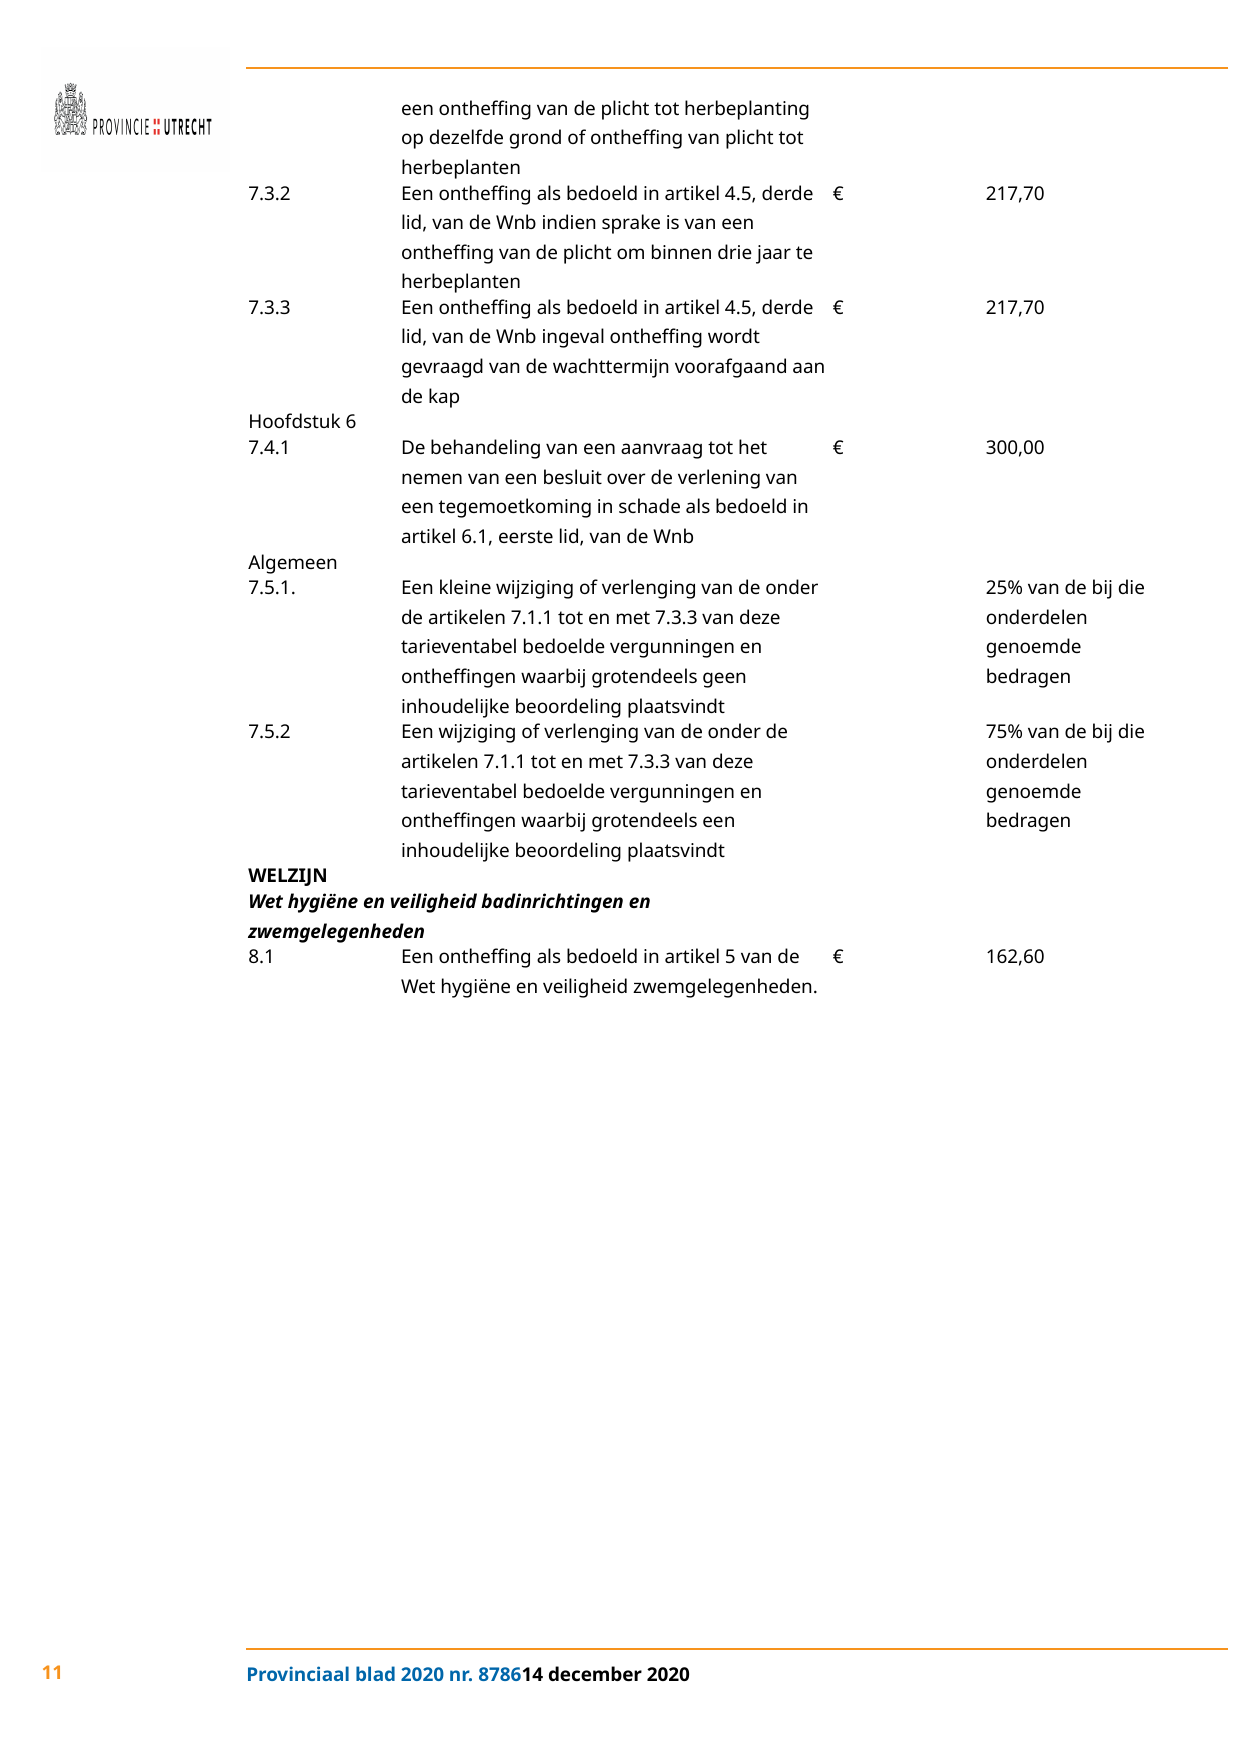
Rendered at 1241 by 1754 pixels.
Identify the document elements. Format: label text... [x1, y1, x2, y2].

table_cell [833, 719, 986, 863]
table_cell 7.5.1. [248, 575, 401, 719]
table_cell Een ontheffing als bedoeld in artikel 5 van de Wet hygiëne en veiligheid zwemgelegenheden. [401, 944, 833, 999]
table_cell Een wijziging of verlenging van de onder de artikelen 7.1.1 tot en met 7.3.3 van deze tarieventabel bedoelde vergunningen en ontheffingen waarbij grotendeels een inhoudelijke beoordeling plaatsvindt [401, 719, 833, 863]
table_cell 8.1 [248, 944, 401, 999]
table_cell [833, 409, 986, 434]
table_cell [986, 409, 1152, 434]
table_cell [248, 95, 401, 180]
table_cell Een ontheffing als bedoeld in artikel 4.5, derde lid, van de Wnb indien sprake is van een ontheffing van de plicht om binnen drie jaar te herbeplanten [401, 180, 833, 294]
table_cell 217,70 [986, 180, 1152, 294]
table_cell € [833, 180, 986, 294]
table_cell € [833, 434, 986, 549]
table_cell Wet hygiëne en veiligheid badinrichtingen en zwemgelegenheden [248, 889, 833, 944]
table_cell Een ontheffing als bedoeld in artikel 4.5, derde lid, van de Wnb ingeval ontheffing wordt gevraagd van de wachttermijn voorafgaand aan de kap [401, 294, 833, 409]
table_cell 300,00 [986, 434, 1152, 549]
table_cell 7.5.2 [248, 719, 401, 863]
table_cell 7.3.3 [248, 294, 401, 409]
table_cell [833, 575, 986, 719]
table_cell [833, 95, 986, 180]
table_cell Hoofdstuk 6 [248, 409, 833, 434]
table_cell WELZIJN [248, 863, 833, 888]
table_cell Een kleine wijziging of verlenging van de onder de artikelen 7.1.1 tot en met 7.3.3 van deze tarieventabel bedoelde vergunningen en ontheffingen waarbij grotendeels geen inhoudelijke beoordeling plaatsvindt [401, 575, 833, 719]
picture [41, 47, 231, 172]
table_cell 217,70 [986, 294, 1152, 409]
table_cell € [833, 294, 986, 409]
table_cell 7.4.1 [248, 434, 401, 549]
table_cell [986, 863, 1152, 888]
table_cell [986, 549, 1152, 574]
table_cell Algemeen [248, 549, 833, 574]
table_cell [833, 549, 986, 574]
table_cell De behandeling van een aanvraag tot het nemen van een besluit over de verlening van een tegemoetkoming in schade als bedoeld in artikel 6.1, eerste lid, van de Wnb [401, 434, 833, 549]
table_cell € [833, 944, 986, 999]
table_cell [986, 889, 1152, 944]
table_cell [833, 889, 986, 944]
table_cell een ontheffing van de plicht tot herbeplanting op dezelfde grond of ontheffing van plicht tot herbeplanten [401, 95, 833, 180]
table_cell 7.3.2 [248, 180, 401, 294]
table_cell 75% van de bij die onderdelen genoemde bedragen [986, 719, 1152, 863]
table_cell 162,60 [986, 944, 1152, 999]
table_cell [833, 863, 986, 888]
table_cell [986, 95, 1152, 180]
table_cell 25% van de bij die onderdelen genoemde bedragen [986, 575, 1152, 719]
